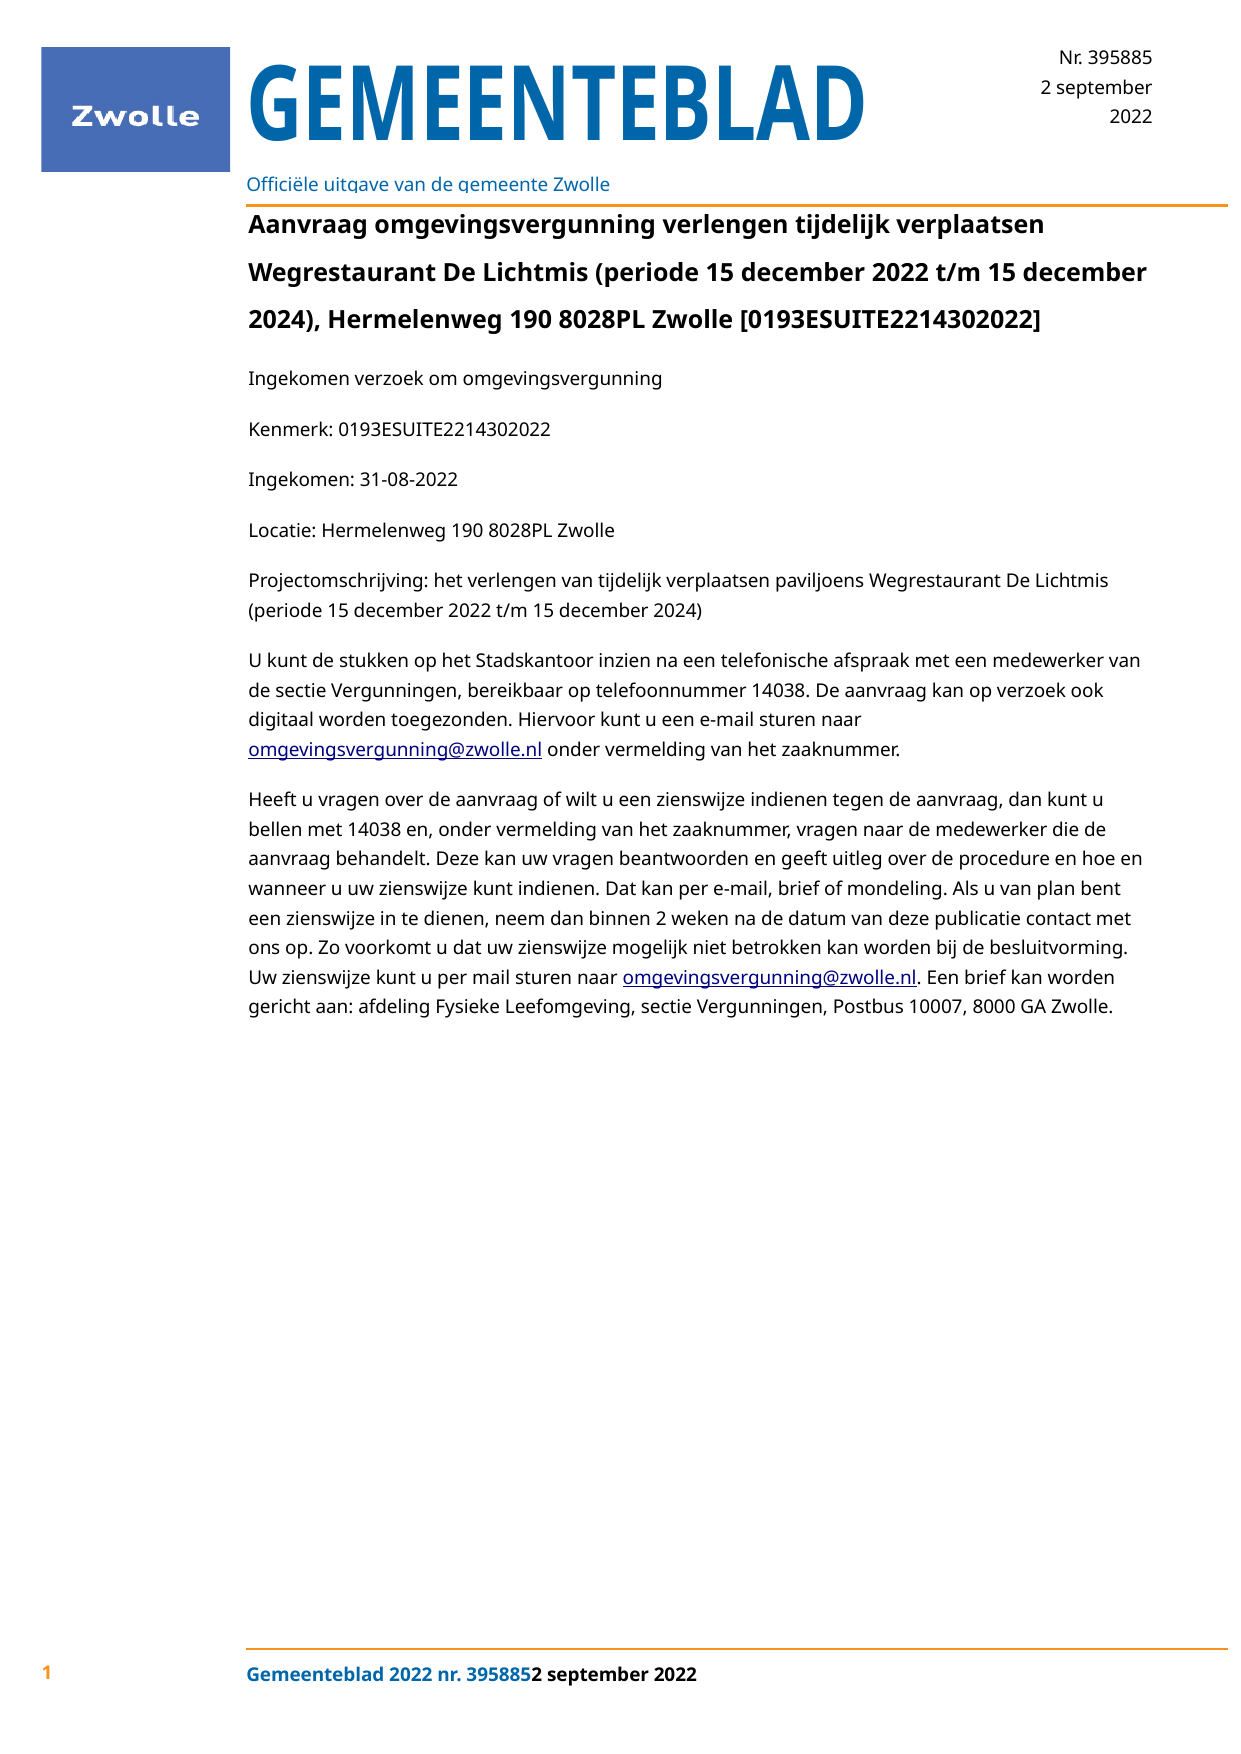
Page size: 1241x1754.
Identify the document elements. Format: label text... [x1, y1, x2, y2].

text Projectomschrijving: het verlengen van tijdelijk verplaatsen paviljoens Wegrestaurant De Lichtmis (periode 15 december 2022 t/m 15 december 2024) [248, 567, 1152, 622]
text Ingekomen: 31-08-2022 [248, 466, 1152, 492]
text Aanvraag omgevingsvergunning verlengen tijdelijk verplaatsen Wegrestaurant De Lichtmis (periode 15 december 2022 t/m 15 december 2024), Hermelenweg 190 8028PL Zwolle [0193ESUITE2214302022] [248, 207, 1152, 336]
picture [41, 47, 231, 172]
text Heeft u vragen over de aanvraag of wilt u een zienswijze indienen tegen de aanvraag, dan kunt u bellen met 14038 en, onder vermelding van het zaaknummer, vragen naar de medewerker die de aanvraag behandelt. Deze kan uw vragen beantwoorden en geeft uitleg over de procedure en hoe en wanneer u uw zienswijze kunt indienen. Dat kan per e-mail, brief of mondeling. Als u van plan bent een zienswijze in te dienen, neem dan binnen 2 weken na de datum van deze publicatie contact met ons op. Zo voorkomt u dat uw zienswijze mogelijk niet betrokken kan worden bij de besluitvorming. Uw zienswijze kunt u per mail sturen naar omgevingsvergunning@zwolle.nl. Een brief kan worden gericht aan: afdeling Fysieke Leefomgeving, sectie Vergunningen, Postbus 10007, 8000 GA Zwolle. [248, 786, 1152, 1019]
text U kunt de stukken op het Stadskantoor inzien na een telefonische afspraak met een medewerker van de sectie Vergunningen, bereikbaar op telefoonnummer 14038. De aanvraag kan op verzoek ook digitaal worden toegezonden. Hiervoor kunt u een e-mail sturen naar omgevingsvergunning@zwolle.nl onder vermelding van het zaaknummer. [248, 647, 1152, 762]
text Kenmerk: 0193ESUITE2214302022 [248, 416, 1152, 442]
text Ingekomen verzoek om omgevingsvergunning [248, 366, 1152, 391]
text Locatie: Hermelenweg 190 8028PL Zwolle [248, 517, 1152, 542]
